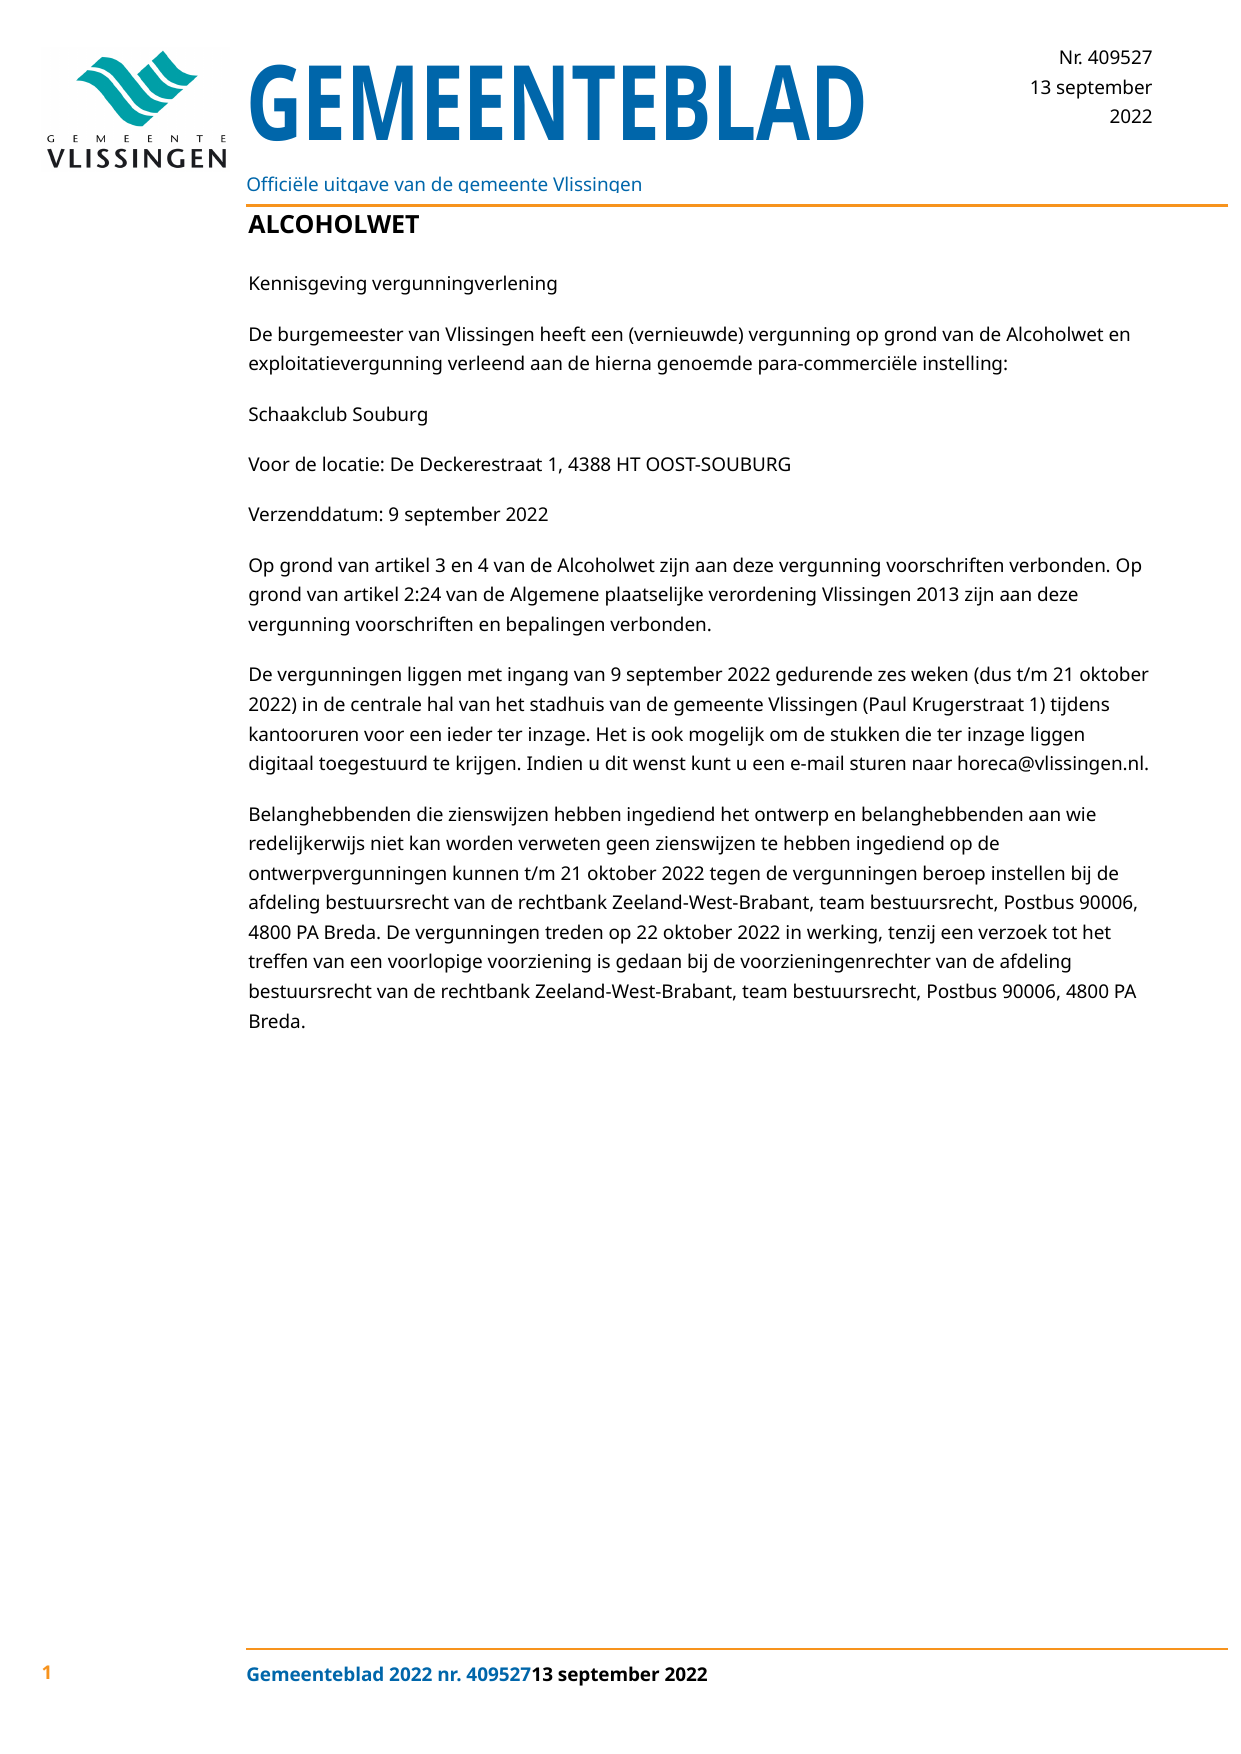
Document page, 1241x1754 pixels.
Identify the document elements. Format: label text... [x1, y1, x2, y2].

text De vergunningen liggen met ingang van 9 september 2022 gedurende zes weken (dus t/m 21 oktober 2022) in de centrale hal van het stadhuis van de gemeente Vlissingen (Paul Krugerstraat 1) tijdens kantooruren voor een ieder ter inzage. Het is ook mogelijk om de stukken die ter inzage liggen digitaal toegestuurd te krijgen. Indien u dit wenst kunt u een e-mail sturen naar horeca@vlissingen.nl. [248, 662, 1152, 776]
text Schaakclub Souburg [248, 401, 1152, 426]
text Belanghebbenden die zienswijzen hebben ingediend het ontwerp en belanghebbenden aan wie redelijkerwijs niet kan worden verweten geen zienswijzen te hebben ingediend op de ontwerpvergunningen kunnen t/m 21 oktober 2022 tegen de vergunningen beroep instellen bij de afdeling bestuursrecht van de rechtbank Zeeland-West-Brabant, team bestuursrecht, Postbus 90006, 4800 PA Breda. De vergunningen treden op 22 oktober 2022 in werking, tenzij een verzoek tot het treffen van een voorlopige voorziening is gedaan bij de voorzieningenrechter van de afdeling bestuursrecht van de rechtbank Zeeland-West-Brabant, team bestuursrecht, Postbus 90006, 4800 PA Breda. [248, 801, 1152, 1033]
text Op grond van artikel 3 en 4 van de Alcoholwet zijn aan deze vergunning voorschriften verbonden. Op grond van artikel 2:24 van de Algemene plaatselijke verordening Vlissingen 2013 zijn aan deze vergunning voorschriften en bepalingen verbonden. [248, 552, 1152, 637]
text ALCOHOLWET [248, 207, 1152, 241]
text Voor de locatie: De Deckerestraat 1, 4388 HT OOST-SOUBURG [248, 451, 1152, 477]
text De burgemeester van Vlissingen heeft een (vernieuwde) vergunning op grond van de Alcoholwet en exploitatievergunning verleend aan de hierna genoemde para-commerciële instelling: [248, 321, 1152, 376]
picture [41, 47, 231, 172]
text Kennisgeving vergunningverlening [248, 270, 1152, 296]
text Verzenddatum: 9 september 2022 [248, 502, 1152, 527]
